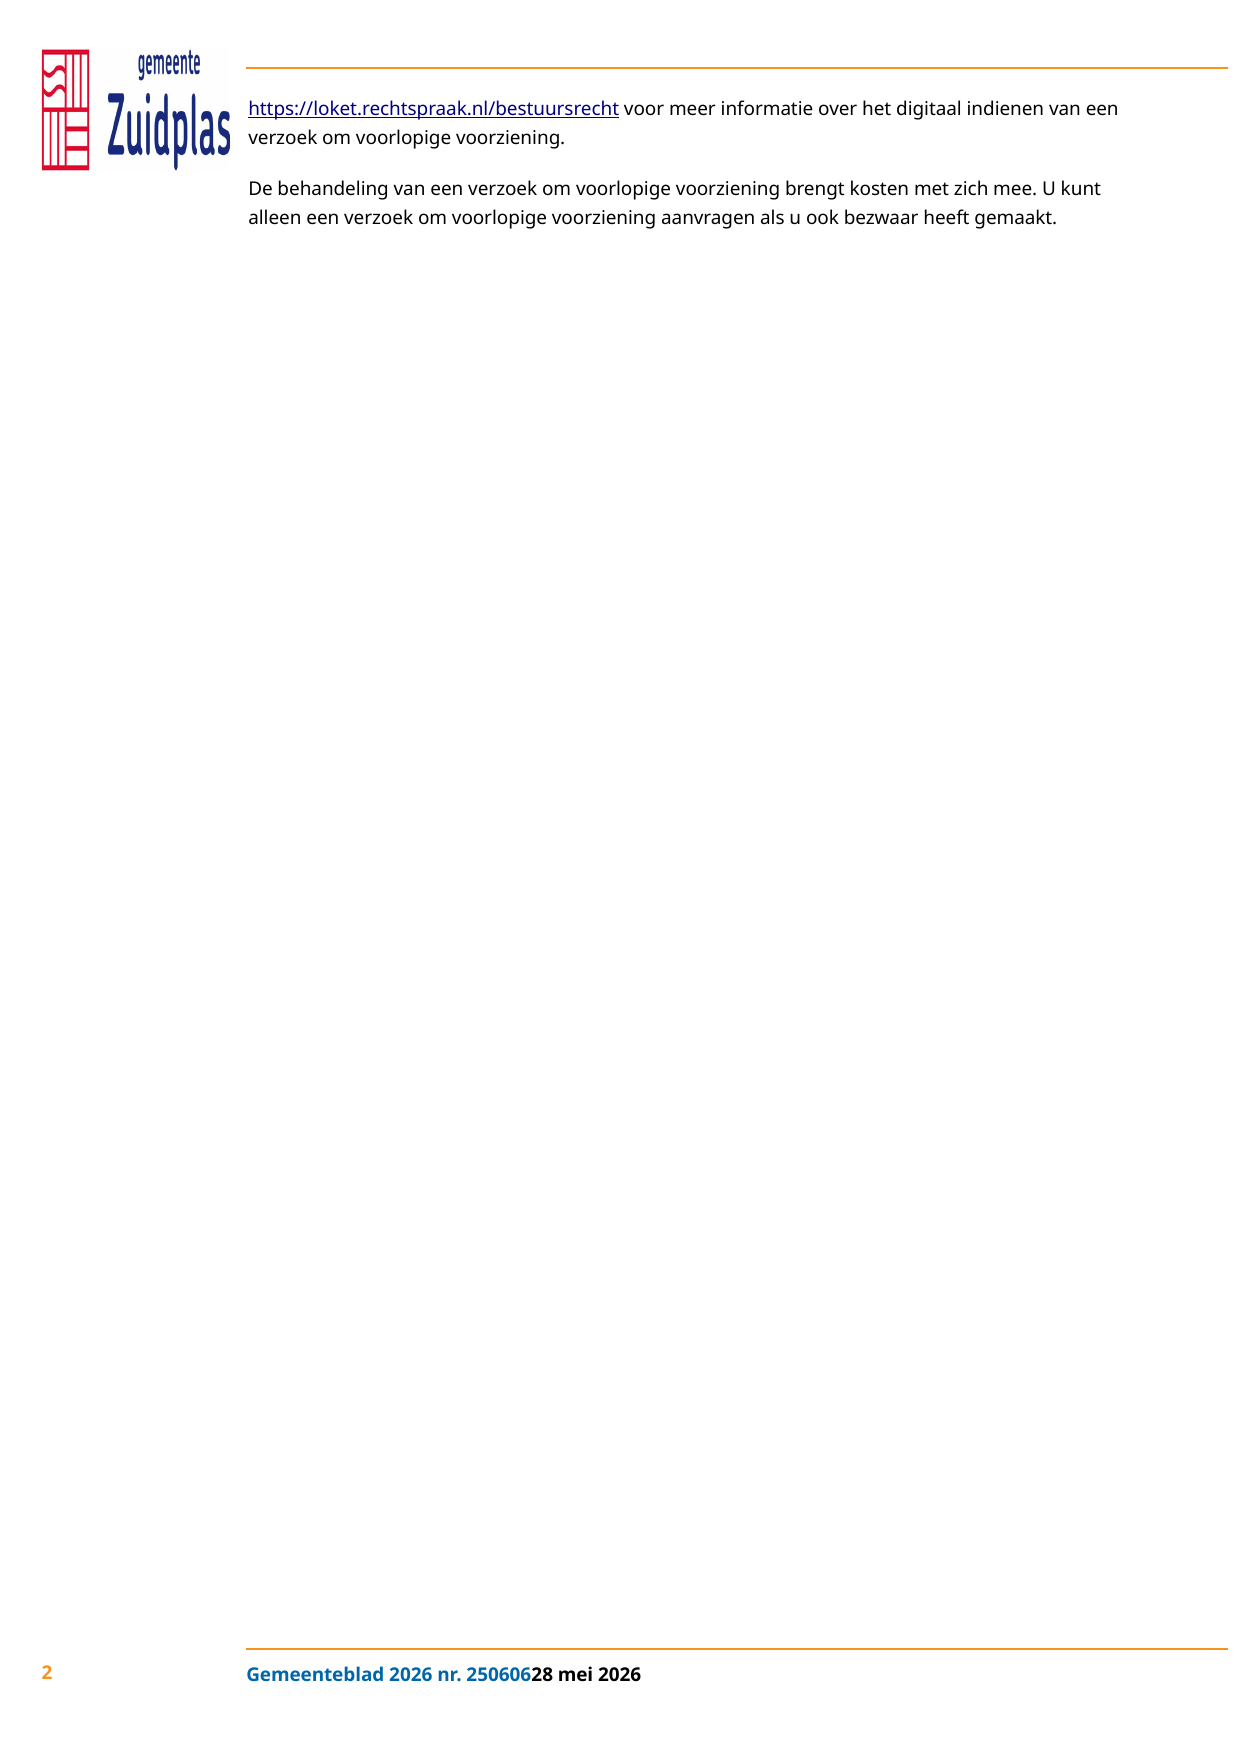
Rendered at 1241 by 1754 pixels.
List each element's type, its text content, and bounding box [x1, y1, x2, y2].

text De behandeling van een verzoek om voorlopige voorziening brengt kosten met zich mee. U kunt alleen een verzoek om voorlopige voorziening aanvragen als u ook bezwaar heeft gemaakt. [248, 175, 1152, 230]
text https://loket.rechtspraak.nl/bestuursrecht voor meer informatie over het digitaal indienen van een verzoek om voorlopige voorziening. [248, 95, 1152, 150]
picture [41, 47, 231, 172]
